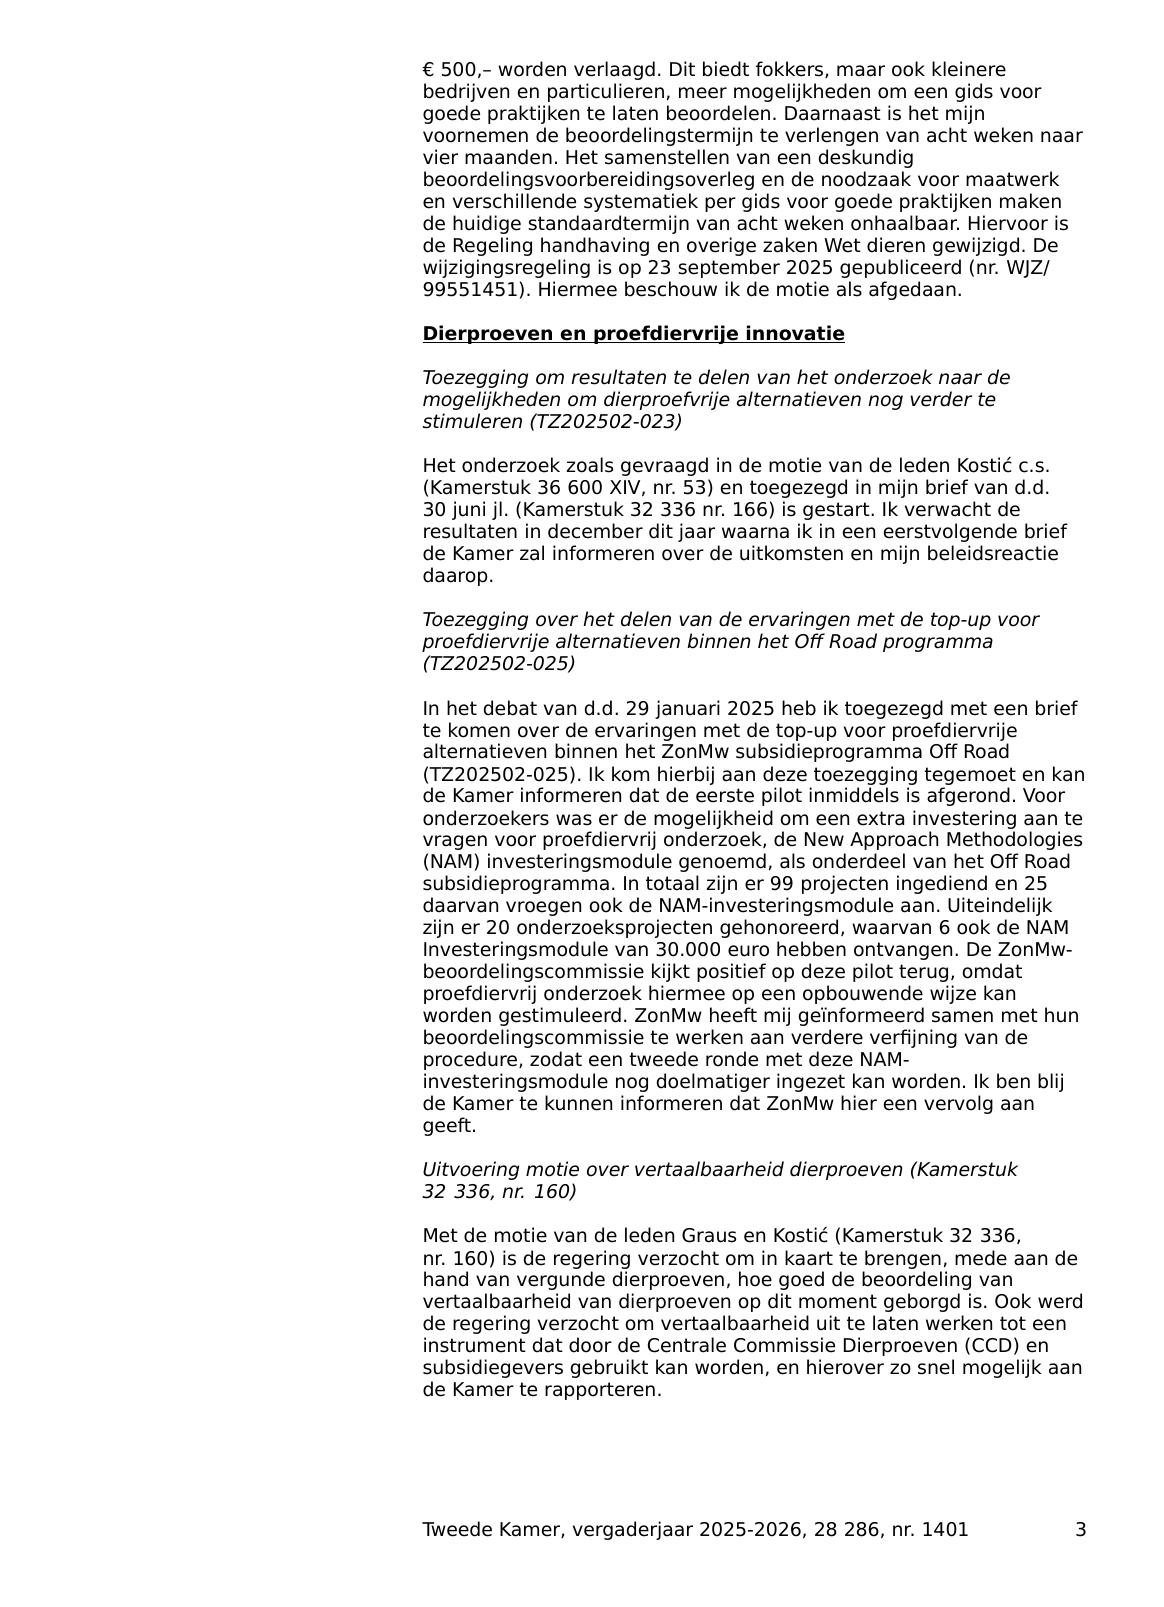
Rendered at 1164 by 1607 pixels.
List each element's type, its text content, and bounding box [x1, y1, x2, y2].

subtitle Uitvoering motie over vertaalbaarheid dierproeven (Kamerstuk 32 336, nr. 160) [422, 1159, 1087, 1203]
text In het debat van d.d. 29 januari 2025 heb ik toegezegd met een brief te komen over de ervaringen met de top-up voor proefdiervrije alternatieven binnen het ZonMw subsidieprogramma Off Road (TZ202502-025). Ik kom hierbij aan deze toezegging tegemoet en kan de Kamer informeren dat de eerste pilot inmiddels is afgerond. Voor onderzoekers was er de mogelijkheid om een extra investering aan te vragen voor proefdiervrij onderzoek, de New Approach Methodologies (NAM) investeringsmodule genoemd, als onderdeel van het Off Road subsidieprogramma. In totaal zijn er 99 projecten ingediend en 25 daarvan vroegen ook de NAM-investeringsmodule aan. Uiteindelijk zijn er 20 onderzoeksprojecten gehonoreerd, waarvan 6 ook de NAM Investeringsmodule van 30.000 euro hebben ontvangen. De ZonMw-beoordelingscommissie kijkt positief op deze pilot terug, omdat proefdiervrij onderzoek hiermee op een opbouwende wijze kan worden gestimuleerd. ZonMw heeft mij geïnformeerd samen met hun beoordelingscommissie te werken aan verdere verfijning van de procedure, zodat een tweede ronde met deze NAM-investeringsmodule nog doelmatiger ingezet kan worden. Ik ben blij de Kamer te kunnen informeren dat ZonMw hier een vervolg aan geeft. [422, 697, 1087, 1137]
subtitle Toezegging om resultaten te delen van het onderzoek naar de mogelijkheden om dierproefvrije alternatieven nog verder te stimuleren (TZ202502-023) [422, 367, 1087, 433]
subtitle Dierproeven en proefdiervrije innovatie [422, 323, 1087, 345]
text Met de motie van de leden Graus en Kostić (Kamerstuk 32 336, nr. 160) is de regering verzocht om in kaart te brengen, mede aan de hand van vergunde dierproeven, hoe goed de beoordeling van vertaalbaarheid van dierproeven op dit moment geborgd is. Ook werd de regering verzocht om vertaalbaarheid uit te laten werken tot een instrument dat door de Centrale Commissie Dierproeven (CCD) en subsidiegevers gebruikt kan worden, en hierover zo snel mogelijk aan de Kamer te rapporteren. [422, 1225, 1087, 1401]
subtitle Toezegging over het delen van de ervaringen met de top-up voor proefdiervrije alternatieven binnen het Off Road programma (TZ202502-025) [422, 609, 1087, 675]
text Het onderzoek zoals gevraagd in de motie van de leden Kostić c.s. (Kamerstuk 36 600 XIV, nr. 53) en toegezegd in mijn brief van d.d. 30 juni jl. (Kamerstuk 32 336 nr. 166) is gestart. Ik verwacht de resultaten in december dit jaar waarna ik in een eerstvolgende brief de Kamer zal informeren over de uitkomsten en mijn beleidsreactie daarop. [422, 455, 1087, 587]
text € 500,– worden verlaagd. Dit biedt fokkers, maar ook kleinere bedrijven en particulieren, meer mogelijkheden om een gids voor goede praktijken te laten beoordelen. Daarnaast is het mijn voornemen de beoordelingstermijn te verlengen van acht weken naar vier maanden. Het samenstellen van een deskundig beoordelingsvoorbereidingsoverleg en de noodzaak voor maatwerk en verschillende systematiek per gids voor goede praktijken maken de huidige standaardtermijn van acht weken onhaalbaar. Hiervoor is de Regeling handhaving en overige zaken Wet dieren gewijzigd. De wijzigingsregeling is op 23 september 2025 gepubliceerd (nr. WJZ/ 99551451). Hiermee beschouw ik de motie als afgedaan. [422, 59, 1087, 301]
